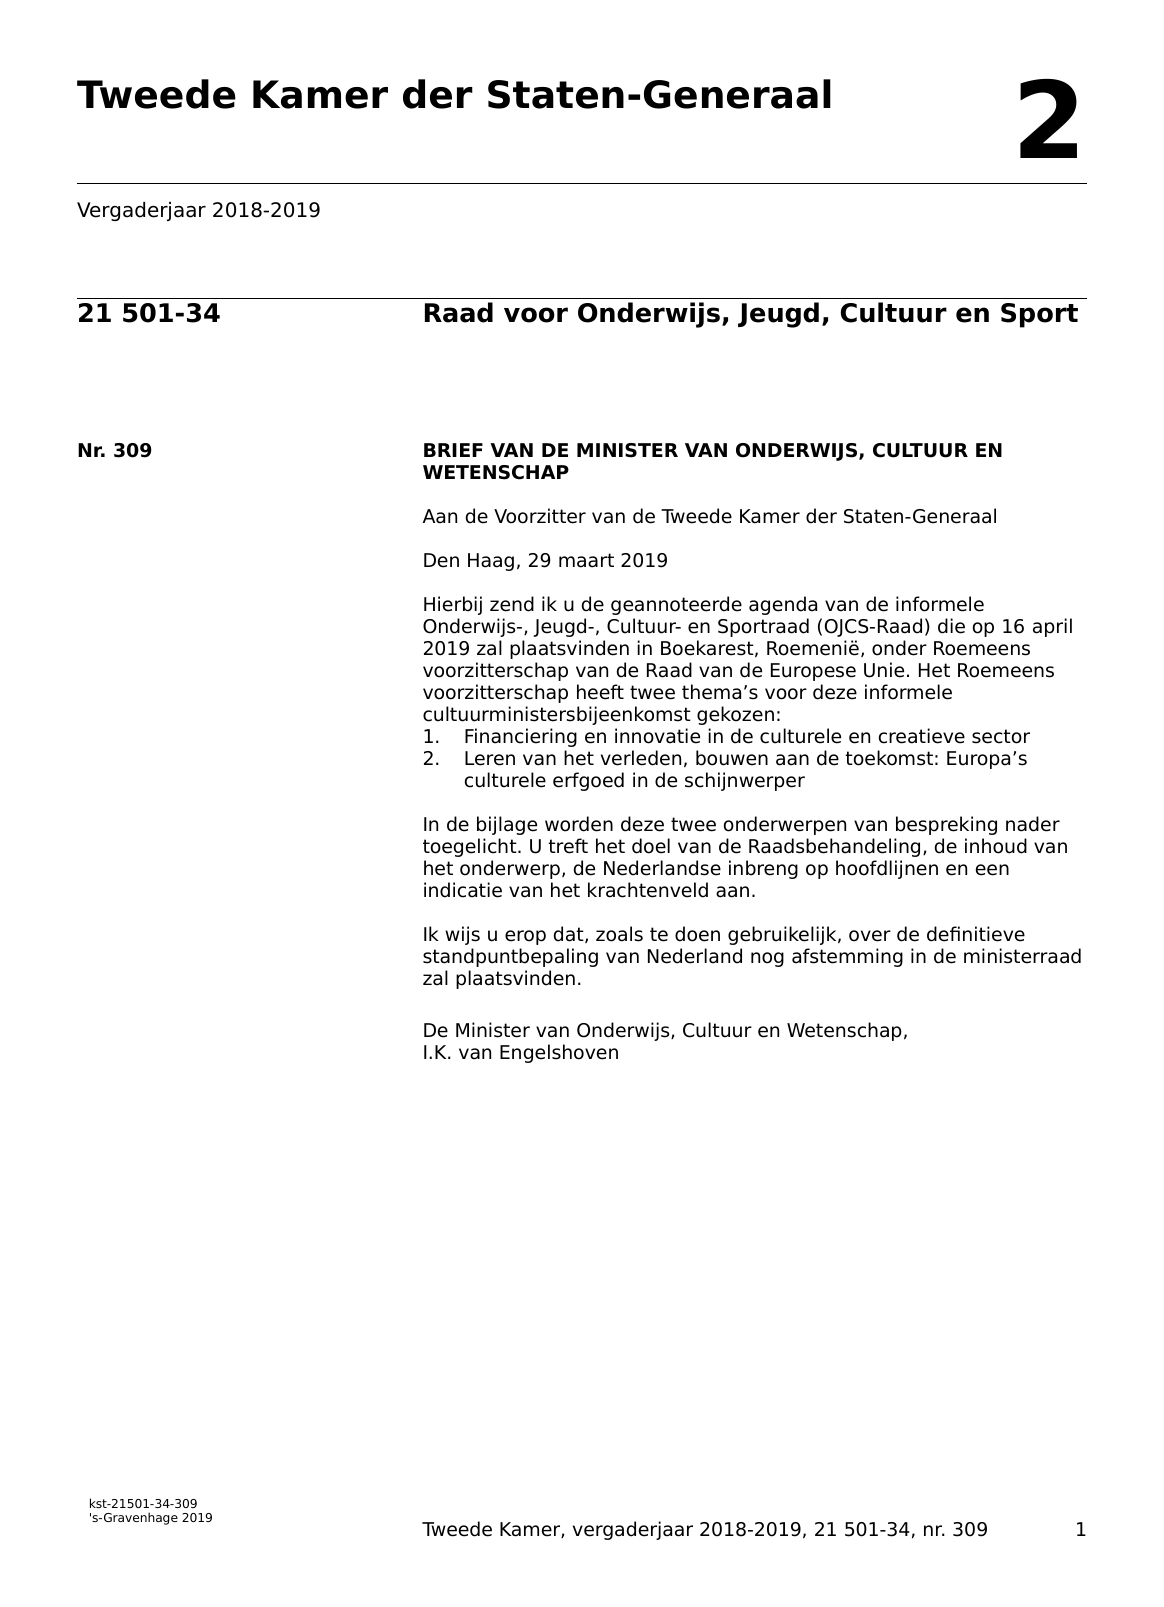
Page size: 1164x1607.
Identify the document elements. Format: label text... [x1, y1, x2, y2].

text Ik wijs u erop dat, zoals te doen gebruikelijk, over de definitieve standpuntbepaling van Nederland nog afstemming in de ministerraad zal plaatsvinden. [422, 924, 1087, 990]
text In de bijlage worden deze twee onderwerpen van bespreking nader toegelicht. U treft het doel van de Raadsbehandeling, de inhoud van het onderwerp, de Nederlandse inbreng op hoofdlijnen en een indicatie van het krachtenveld aan. [422, 814, 1087, 902]
text Aan de Voorzitter van de Tweede Kamer der Staten-Generaal [422, 506, 1087, 528]
text 2. Leren van het verleden, bouwen aan de toekomst: Europa’s culturele erfgoed in de schijnwerper [422, 748, 1087, 792]
text Hierbij zend ik u de geannoteerde agenda van de informele Onderwijs-, Jeugd-, Cultuur- en Sportraad (OJCS-Raad) die op 16 april 2019 zal plaatsvinden in Boekarest, Roemenië, onder Roemeens voorzitterschap van de Raad van de Europese Unie. Het Roemeens voorzitterschap heeft twee thema’s voor deze informele cultuurministersbijeenkomst gekozen: [422, 594, 1087, 726]
subtitle Nr. 309 BRIEF VAN DE MINISTER VAN ONDERWIJS, CULTUUR EN WETENSCHAP [77, 440, 1087, 484]
table_header Tweede Kamer der Staten-Generaal [77, 59, 886, 183]
text kst-21501-34-309 [88, 1497, 323, 1511]
table_cell Vergaderjaar 2018-2019 [77, 184, 1087, 298]
text 's-Gravenhage 2019 [88, 1511, 323, 1525]
subtitle 21 501-34 Raad voor Onderwijs, Jeugd, Cultuur en Sport [77, 299, 1087, 329]
table_header 2 [886, 59, 1087, 183]
text 1. Financiering en innovatie in de culturele en creatieve sector [422, 726, 1087, 748]
text Den Haag, 29 maart 2019 [422, 550, 1087, 572]
text De Minister van Onderwijs, Cultuur en Wetenschap, I.K. van Engelshoven [422, 1020, 1087, 1064]
